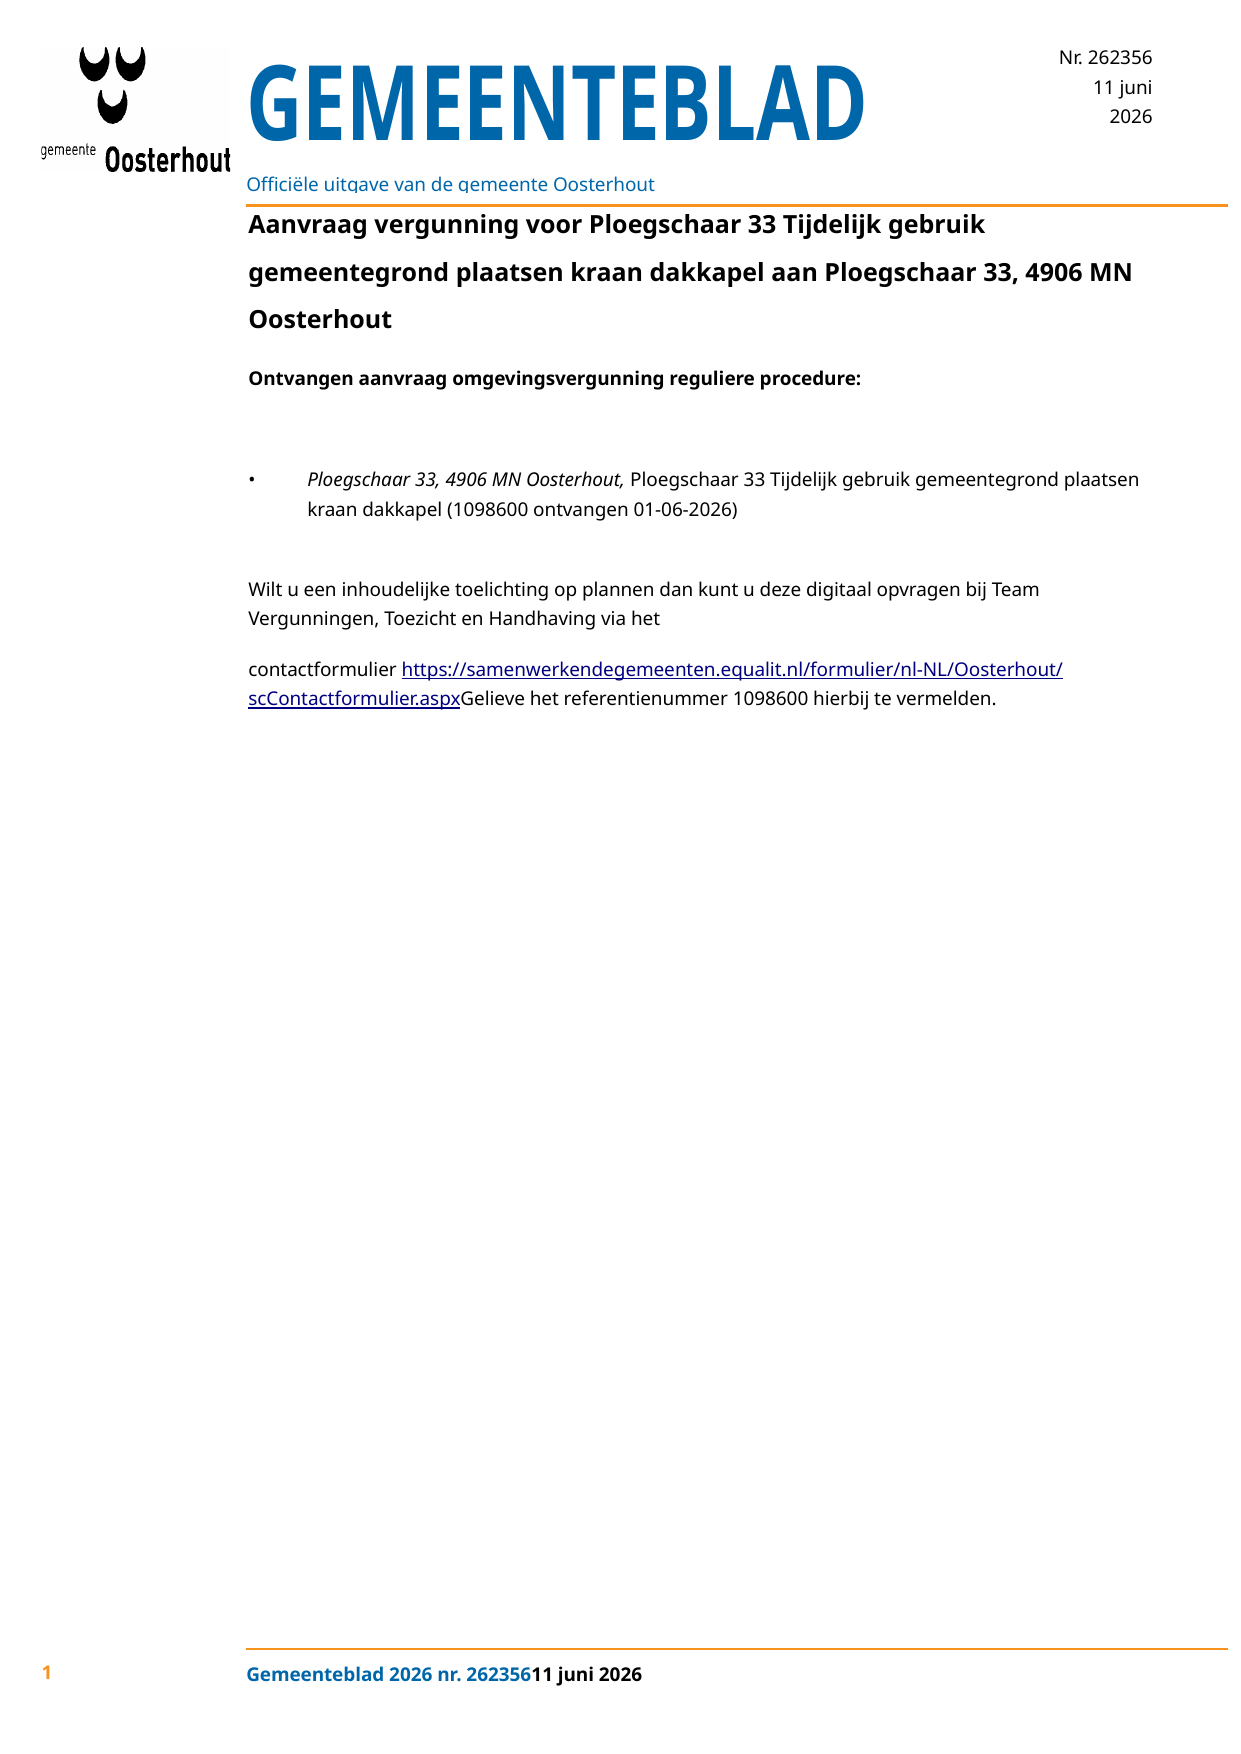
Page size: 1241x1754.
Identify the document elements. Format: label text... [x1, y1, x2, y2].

list Ploegschaar 33, 4906 MN Oosterhout, Ploegschaar 33 Tijdelijk gebruik gemeentegrond plaatsen kraan dakkapel (1098600 ontvangen 01-06-2026) [248, 466, 1152, 522]
text contactformulier https://samenwerkendegemeenten.equalit.nl/formulier/nl-NL/Oosterhout/scContactformulier.aspxGelieve het referentienummer 1098600 hierbij te vermelden. [248, 656, 1152, 711]
text Aanvraag vergunning voor Ploegschaar 33 Tijdelijk gebruik gemeentegrond plaatsen kraan dakkapel aan Ploegschaar 33, 4906 MN Oosterhout [248, 207, 1152, 336]
text Wilt u een inhoudelijke toelichting op plannen dan kunt u deze digitaal opvragen bij Team Vergunningen, Toezicht en Handhaving via het [248, 576, 1152, 631]
text Ontvangen aanvraag omgevingsvergunning reguliere procedure: [248, 366, 1152, 391]
picture [41, 47, 231, 172]
